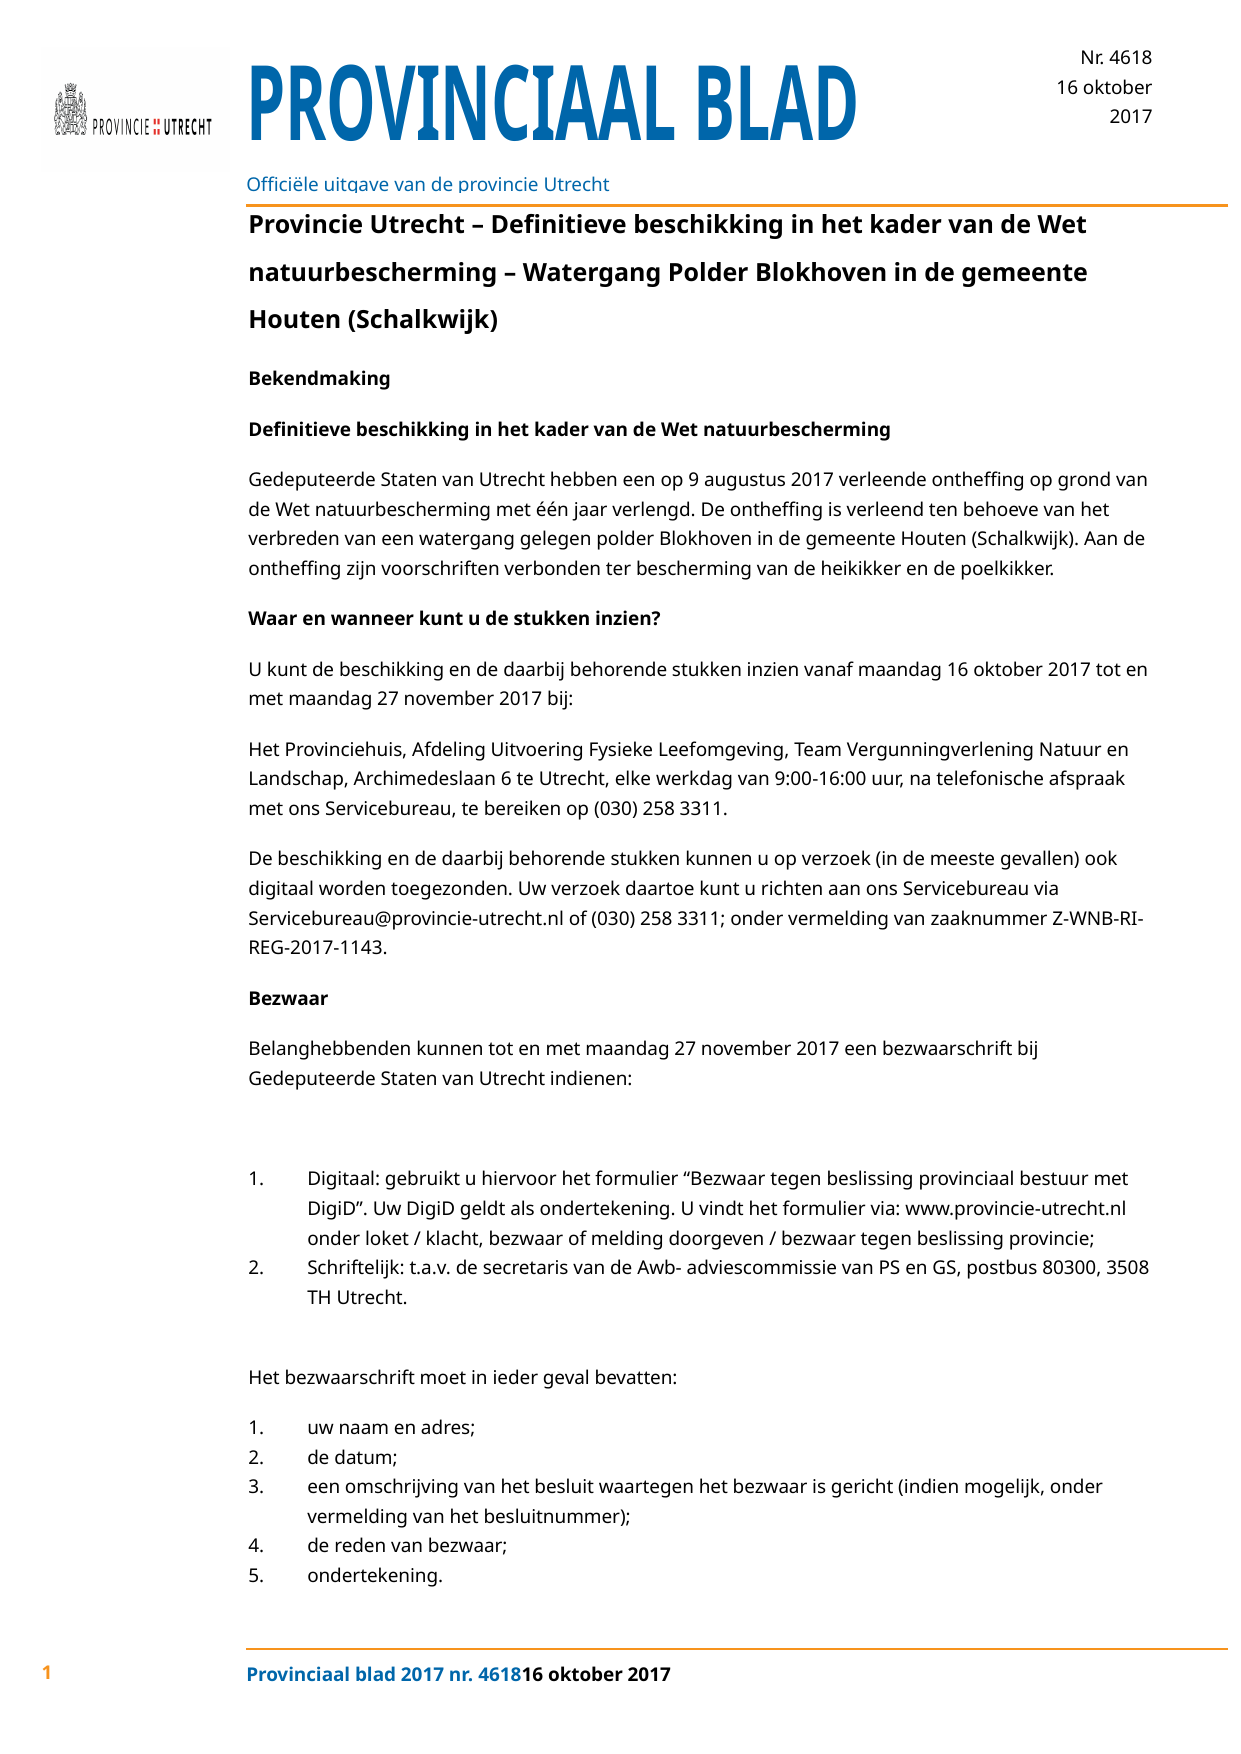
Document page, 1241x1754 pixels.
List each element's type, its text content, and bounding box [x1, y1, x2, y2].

text Het Provinciehuis, Afdeling Uitvoering Fysieke Leefomgeving, Team Vergunningverlening Natuur en Landschap, Archimedeslaan 6 te Utrecht, elke werkdag van 9:00‑16:00 uur, na telefonische afspraak met ons Servicebureau, te bereiken op (030) 258 3311. [248, 736, 1152, 821]
list de reden van bezwaar; [248, 1533, 1152, 1558]
picture [41, 47, 231, 172]
text Bekendmaking [248, 366, 1152, 391]
text Belanghebbenden kunnen tot en met maandag 27 november 2017 een bezwaarschrift bij Gedeputeerde Staten van Utrecht indienen: [248, 1035, 1152, 1090]
text Gedeputeerde Staten van Utrecht hebben een op 9 augustus 2017 verleende ontheffing op grond van de Wet natuurbescherming met één jaar verlengd. De ontheffing is verleend ten behoeve van het verbreden van een watergang gelegen polder Blokhoven in de gemeente Houten (Schalkwijk). Aan de ontheffing zijn voorschriften verbonden ter bescherming van de heikikker en de poelkikker. [248, 466, 1152, 581]
text Definitieve beschikking in het kader van de Wet natuurbescherming [248, 416, 1152, 442]
text Bezwaar [248, 985, 1152, 1010]
text Provincie Utrecht – Definitieve beschikking in het kader van de Wet natuurbescherming – Watergang Polder Blokhoven in de gemeente Houten (Schalkwijk) [248, 207, 1152, 336]
list uw naam en adres; [248, 1414, 1152, 1440]
text Het bezwaarschrift moet in ieder geval bevatten: [248, 1364, 1152, 1389]
list ondertekening. [248, 1562, 1152, 1588]
text De beschikking en de daarbij behorende stukken kunnen u op verzoek (in de meeste gevallen) ook digitaal worden toegezonden. Uw verzoek daartoe kunt u richten aan ons Servicebureau via Servicebureau@provincie-utrecht.nl of (030) 258 3311; onder vermelding van zaaknummer Z-WNB-RI-REG-2017-1143. [248, 846, 1152, 960]
list Schriftelijk: t.a.v. de secretaris van de Awb- adviescommissie van PS en GS, postbus 80300, 3508 TH Utrecht. [248, 1254, 1152, 1309]
text Waar en wanneer kunt u de stukken inzien? [248, 606, 1152, 631]
list een omschrijving van het besluit waartegen het bezwaar is gericht (indien mogelijk, onder vermelding van het besluitnummer); [248, 1473, 1152, 1529]
list Digitaal: gebruikt u hiervoor het formulier “Bezwaar tegen beslissing provinciaal bestuur met DigiD”. Uw DigiD geldt als ondertekening. U vindt het formulier via: www.provincie-utrecht.nl onder loket / klacht, bezwaar of melding doorgeven / bezwaar tegen beslissing provincie; [248, 1166, 1152, 1250]
list de datum; [248, 1444, 1152, 1469]
text U kunt de beschikking en de daarbij behorende stukken inzien vanaf maandag 16 oktober 2017 tot en met maandag 27 november 2017 bij: [248, 656, 1152, 711]
